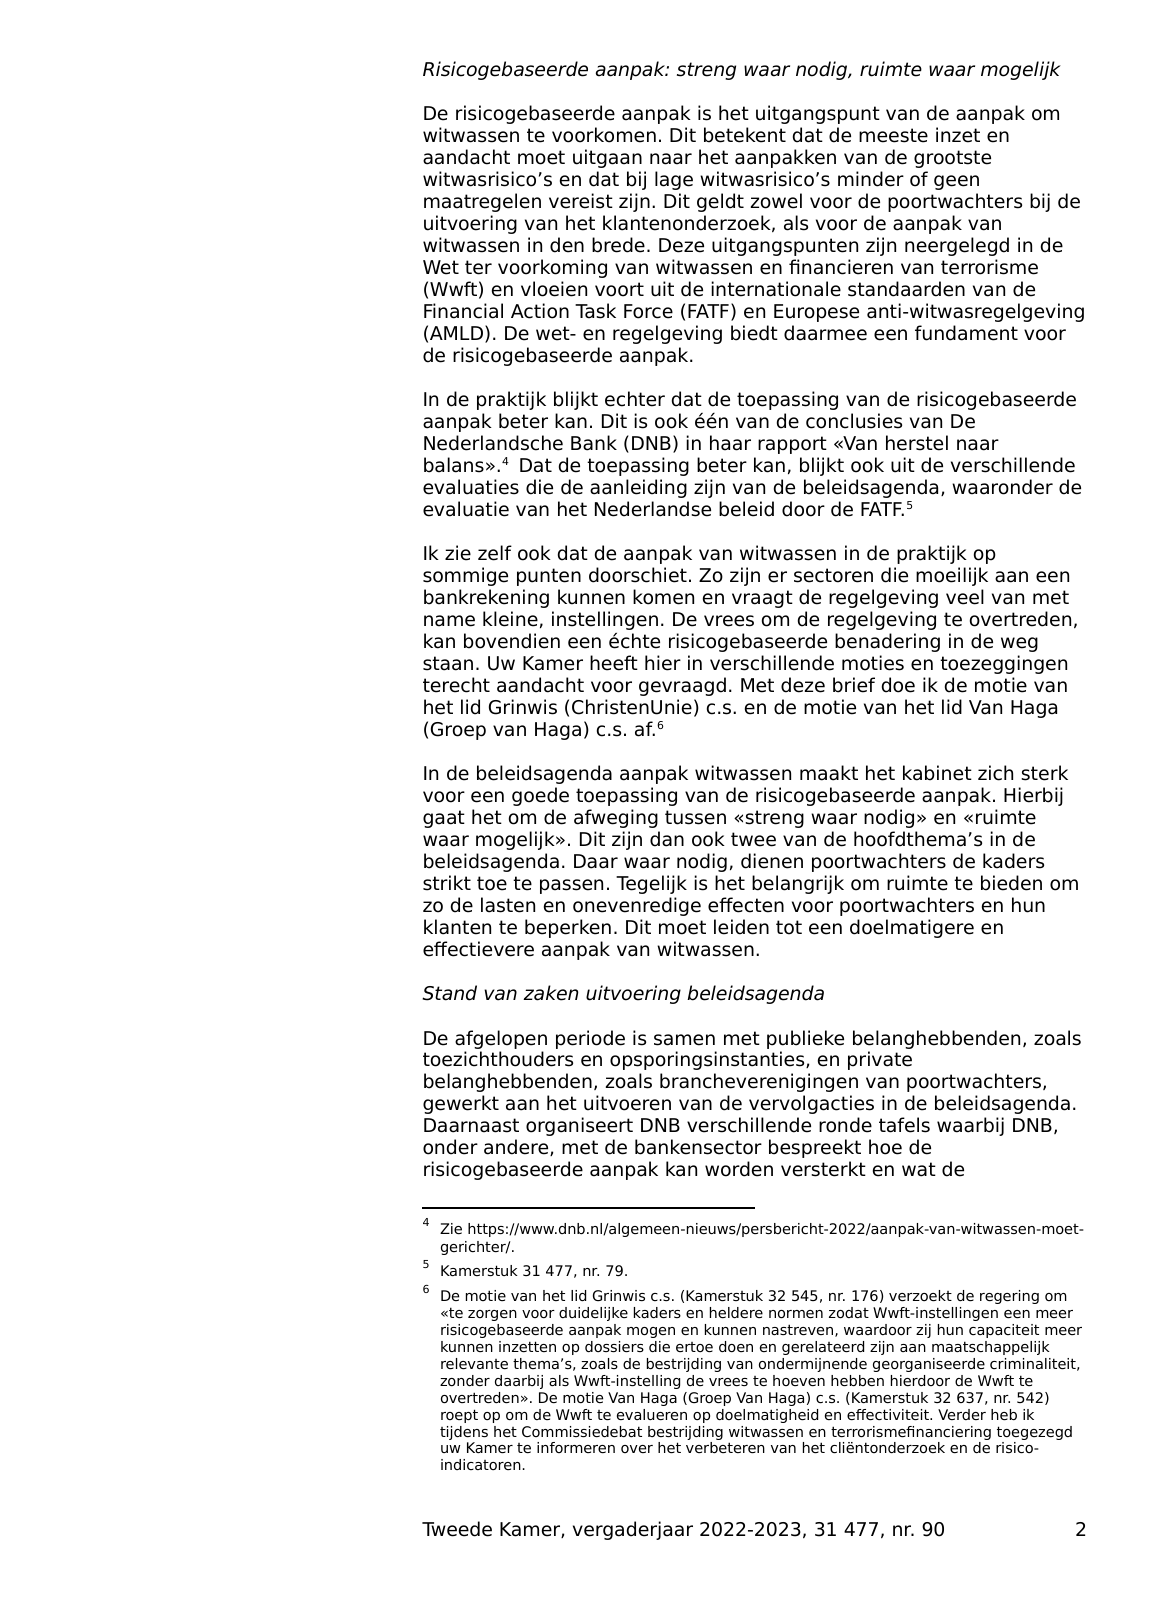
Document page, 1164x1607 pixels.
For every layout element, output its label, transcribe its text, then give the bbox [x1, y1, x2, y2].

text Zie https://www.dnb.nl/algemeen-nieuws/persbericht-2022/aanpak-van-witwassen-moet-gerichter/. [422, 1217, 1087, 1256]
text De risicogebaseerde aanpak is het uitgangspunt van de aanpak om witwassen te voorkomen. Dit betekent dat de meeste inzet en aandacht moet uitgaan naar het aanpakken van de grootste witwasrisico’s en dat bij lage witwasrisico’s minder of geen maatregelen vereist zijn. Dit geldt zowel voor de poortwachters bij de uitvoering van het klantenonderzoek, als voor de aanpak van witwassen in den brede. Deze uitgangspunten zijn neergelegd in de Wet ter voorkoming van witwassen en financieren van terrorisme (Wwft) en vloeien voort uit de internationale standaarden van de Financial Action Task Force (FATF) en Europese anti-witwasregelgeving (AMLD). De wet- en regelgeving biedt daarmee een fundament voor de risicogebaseerde aanpak. [422, 103, 1087, 367]
text Kamerstuk 31 477, nr. 79. [422, 1258, 1087, 1281]
text In de beleidsagenda aanpak witwassen maakt het kabinet zich sterk voor een goede toepassing van de risicogebaseerde aanpak. Hierbij gaat het om de afweging tussen «streng waar nodig» en «ruimte waar mogelijk». Dit zijn dan ook twee van de hoofdthema’s in de beleidsagenda. Daar waar nodig, dienen poortwachters de kaders strikt toe te passen. Tegelijk is het belangrijk om ruimte te bieden om zo de lasten en onevenredige effecten voor poortwachters en hun klanten te beperken. Dit moet leiden tot een doelmatigere en effectievere aanpak van witwassen. [422, 763, 1087, 961]
text De motie van het lid Grinwis c.s. (Kamerstuk 32 545, nr. 176) verzoekt de regering om «te zorgen voor duidelijke kaders en heldere normen zodat Wwft-instellingen een meer risicogebaseerde aanpak mogen en kunnen nastreven, waardoor zij hun capaciteit meer kunnen inzetten op dossiers die ertoe doen en gerelateerd zijn aan maatschappelijk relevante thema’s, zoals de bestrijding van ondermijnende georganiseerde criminaliteit, zonder daarbij als Wwft-instelling de vrees te hoeven hebben hierdoor de Wwft te overtreden». De motie Van Haga (Groep Van Haga) c.s. (Kamerstuk 32 637, nr. 542) roept op om de Wwft te evalueren op doelmatigheid en effectiviteit. Verder heb ik tijdens het Commissiedebat bestrijding witwassen en terrorismefinanciering toegezegd uw Kamer te informeren over het verbeteren van het cliëntonderzoek en de risico-indicatoren. [422, 1283, 1087, 1474]
subtitle Risicogebaseerde aanpak: streng waar nodig, ruimte waar mogelijk [422, 59, 1087, 81]
text In de praktijk blijkt echter dat de toepassing van de risicogebaseerde aanpak beter kan. Dit is ook één van de conclusies van De Nederlandsche Bank (DNB) in haar rapport «Van herstel naar balans». Dat de toepassing beter kan, blijkt ook uit de verschillende evaluaties die de aanleiding zijn van de beleidsagenda, waaronder de evaluatie van het Nederlandse beleid door de FATF. [422, 389, 1087, 521]
text De afgelopen periode is samen met publieke belanghebbenden, zoals toezichthouders en opsporingsinstanties, en private belanghebbenden, zoals brancheverenigingen van poortwachters, gewerkt aan het uitvoeren van de vervolgacties in de beleidsagenda. Daarnaast organiseert DNB verschillende ronde tafels waarbij DNB, onder andere, met de bankensector bespreekt hoe de risicogebaseerde aanpak kan worden versterkt en wat de [422, 1027, 1087, 1181]
text Ik zie zelf ook dat de aanpak van witwassen in de praktijk op sommige punten doorschiet. Zo zijn er sectoren die moeilijk aan een bankrekening kunnen komen en vraagt de regelgeving veel van met name kleine, instellingen. De vrees om de regelgeving te overtreden, kan bovendien een échte risicogebaseerde benadering in de weg staan. Uw Kamer heeft hier in verschillende moties en toezeggingen terecht aandacht voor gevraagd. Met deze brief doe ik de motie van het lid Grinwis (ChristenUnie) c.s. en de motie van het lid Van Haga (Groep van Haga) c.s. af. [422, 543, 1087, 741]
subtitle Stand van zaken uitvoering beleidsagenda [422, 983, 1087, 1005]
